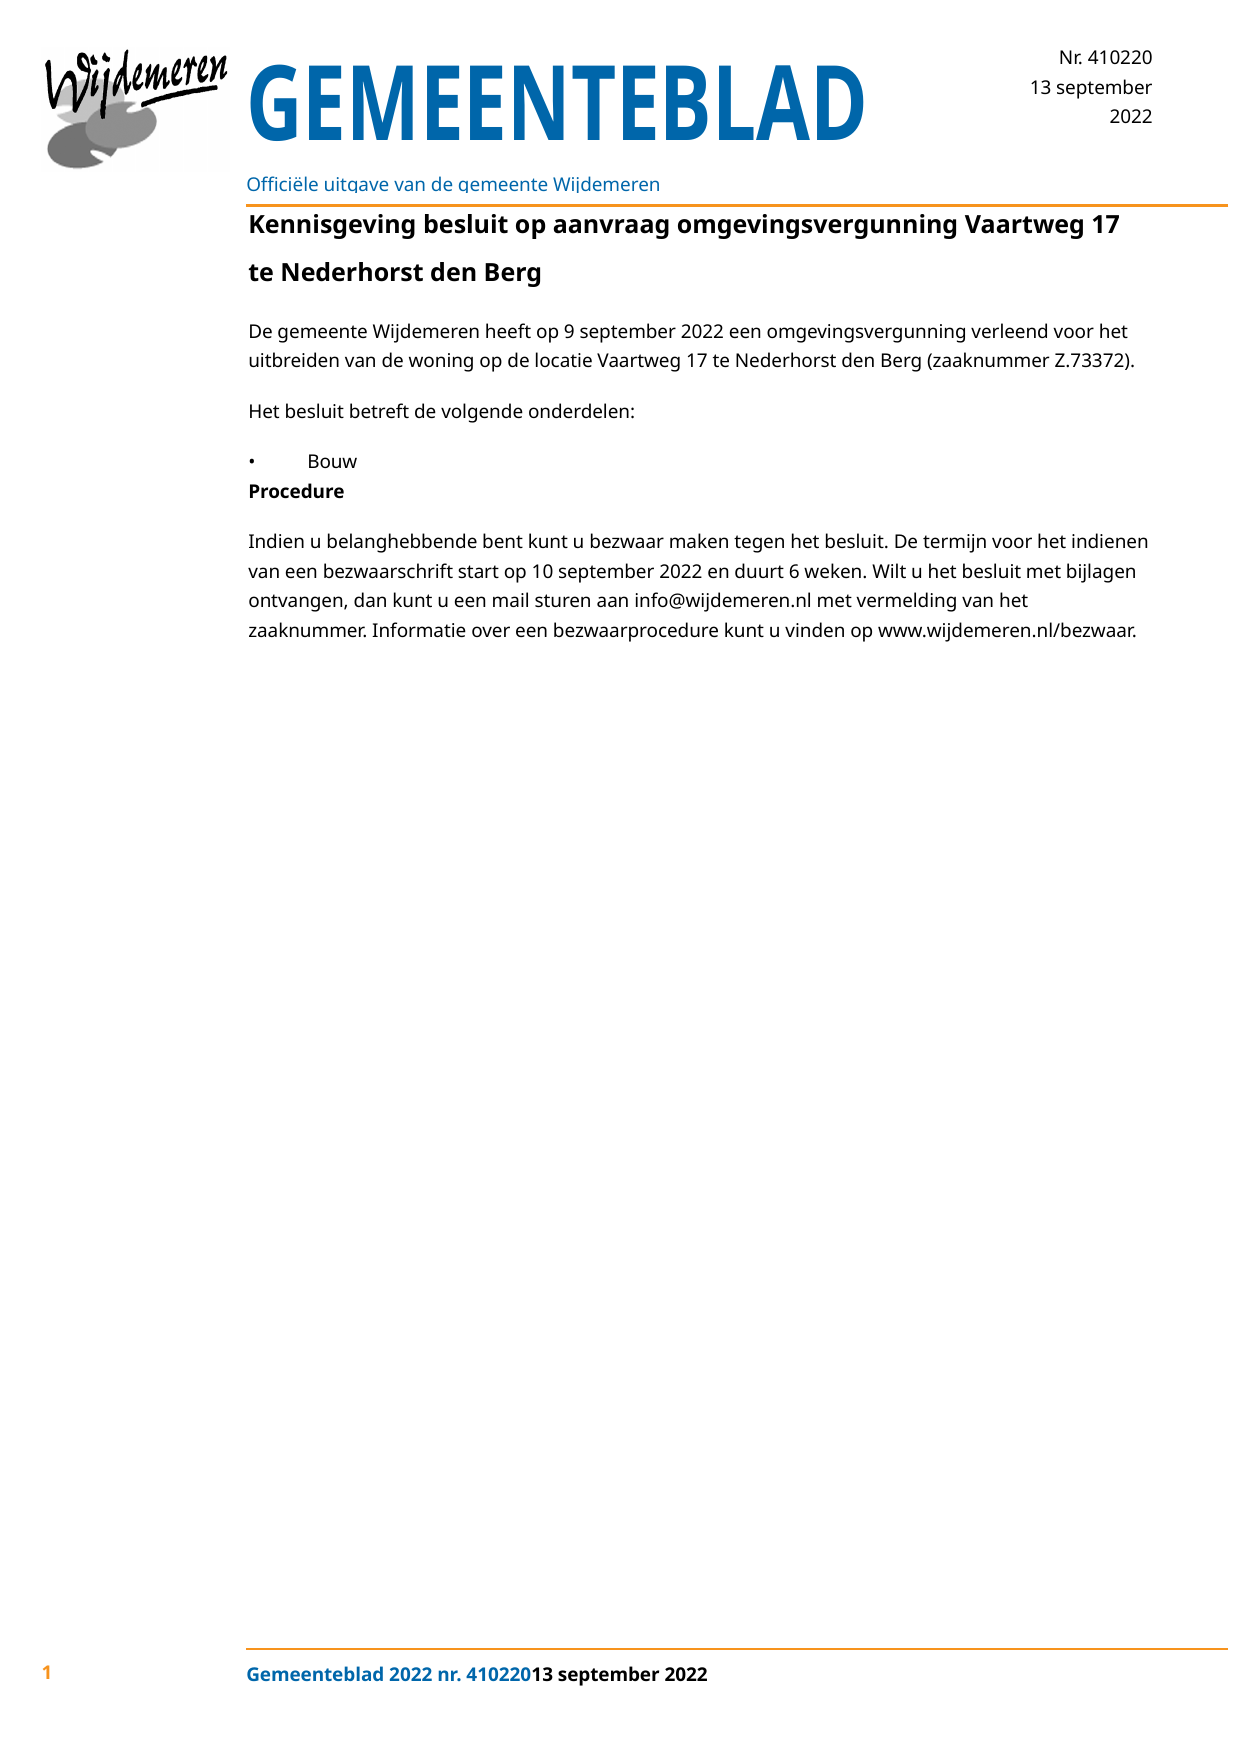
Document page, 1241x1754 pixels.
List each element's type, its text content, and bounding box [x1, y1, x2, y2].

text Het besluit betreft de volgende onderdelen: [248, 398, 1152, 424]
list Bouw [248, 448, 1152, 474]
text Indien u belanghebbende bent kunt u bezwaar maken tegen het besluit. De termijn voor het indienen van een bezwaarschrift start op 10 september 2022 en duurt 6 weken. Wilt u het besluit met bijlagen ontvangen, dan kunt u een mail sturen aan info@wijdemeren.nl met vermelding van het zaaknummer. Informatie over een bezwaarprocedure kunt u vinden op www.wijdemeren.nl/bezwaar. [248, 528, 1152, 643]
picture [41, 47, 231, 172]
text De gemeente Wijdemeren heeft op 9 september 2022 een omgevingsvergunning verleend voor het uitbreiden van de woning op de locatie Vaartweg 17 te Nederhorst den Berg (zaaknummer Z.73372). [248, 318, 1152, 373]
text Procedure [248, 478, 1152, 504]
text Kennisgeving besluit op aanvraag omgevingsvergunning Vaartweg 17 te Nederhorst den Berg [248, 207, 1152, 288]
